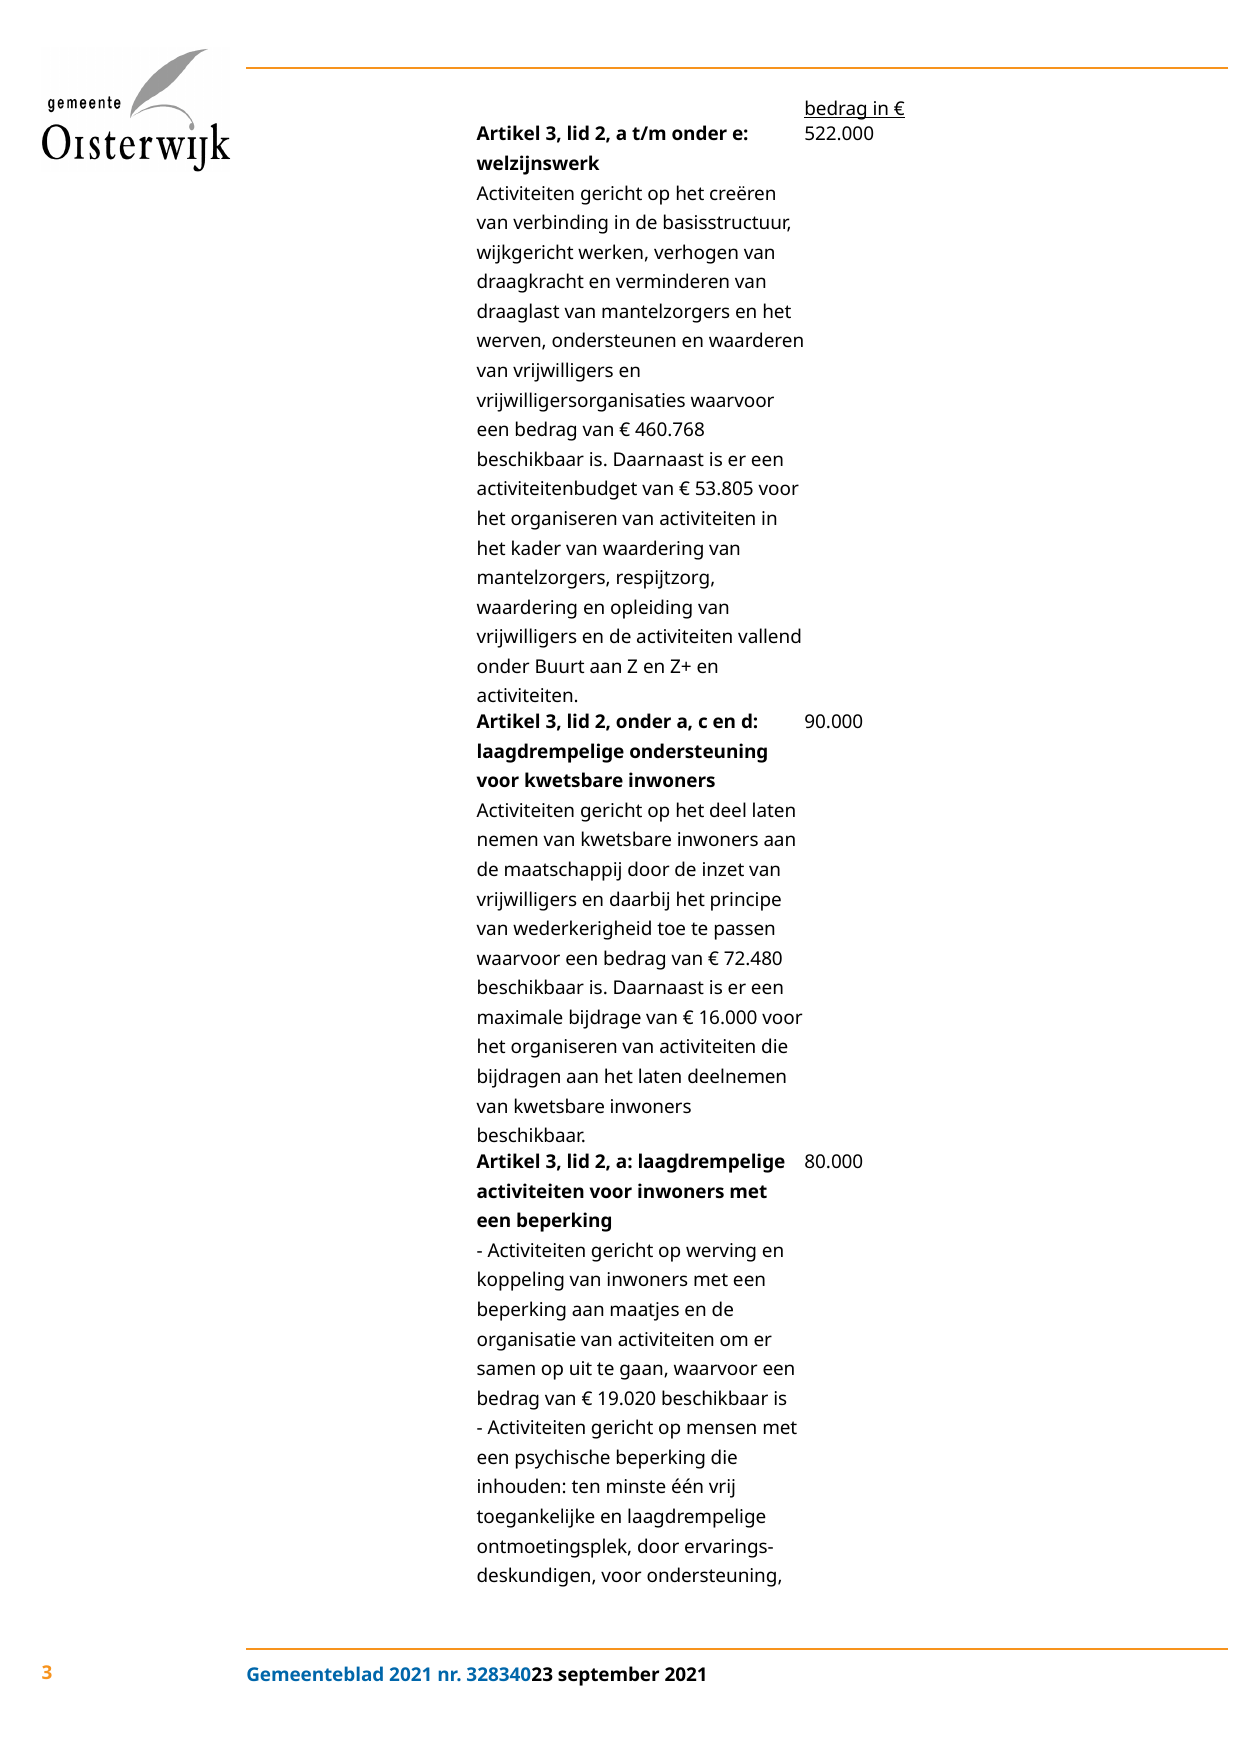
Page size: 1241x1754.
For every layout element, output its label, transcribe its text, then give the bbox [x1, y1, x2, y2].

table_cell 90.000 [804, 708, 923, 1148]
table_cell Artikel 3, lid 2, a: laagdrempelige activiteiten voor inwoners met een beperking - Activiteiten gericht op werving en koppeling van inwoners met een beperking aan maatjes en de organisatie van activiteiten om er samen op uit te gaan, waarvoor een bedrag van € 19.020 beschikbaar is - Activiteiten gericht op mensen met een psychische beperking die inhouden: ten minste één vrij toegankelijke en laagdrempelige ontmoetingsplek, door ervarings-deskundigen, voor ondersteuning, [476, 1148, 804, 1588]
table_header [362, 95, 476, 121]
picture [41, 47, 231, 172]
table_cell [248, 1148, 362, 1588]
table_header [476, 95, 804, 121]
table_cell [362, 121, 476, 708]
table_cell 522.000 [804, 121, 923, 708]
table_cell Artikel 3, lid 2, onder a, c en d: laagdrempelige ondersteuning voor kwetsbare inwoners Activiteiten gericht op het deel laten nemen van kwetsbare inwoners aan de maatschappij door de inzet van vrijwilligers en daarbij het principe van wederkerigheid toe te passen waarvoor een bedrag van € 72.480 beschikbaar is. Daarnaast is er een maximale bijdrage van € 16.000 voor het organiseren van activiteiten die bijdragen aan het laten deelnemen van kwetsbare inwoners beschikbaar. [476, 708, 804, 1148]
table_cell [362, 1148, 476, 1588]
table_cell [248, 708, 362, 1148]
table_header [248, 95, 362, 121]
table_cell Artikel 3, lid 2, a t/m onder e: welzijnswerk Activiteiten gericht op het creëren van verbinding in de basisstructuur, wijkgericht werken, verhogen van draagkracht en verminderen van draaglast van mantelzorgers en het werven, ondersteunen en waarderen van vrijwilligers en vrijwilligersorganisaties waarvoor een bedrag van € 460.768 beschikbaar is. Daarnaast is er een activiteitenbudget van € 53.805 voor het organiseren van activiteiten in het kader van waardering van mantelzorgers, respijtzorg, waardering en opleiding van vrijwilligers en de activiteiten vallend onder Buurt aan Z en Z+ en activiteiten. [476, 121, 804, 708]
table_cell [248, 121, 362, 708]
table_cell [362, 708, 476, 1148]
table_cell 80.000 [804, 1148, 1152, 1588]
table_header bedrag in € [804, 95, 923, 121]
